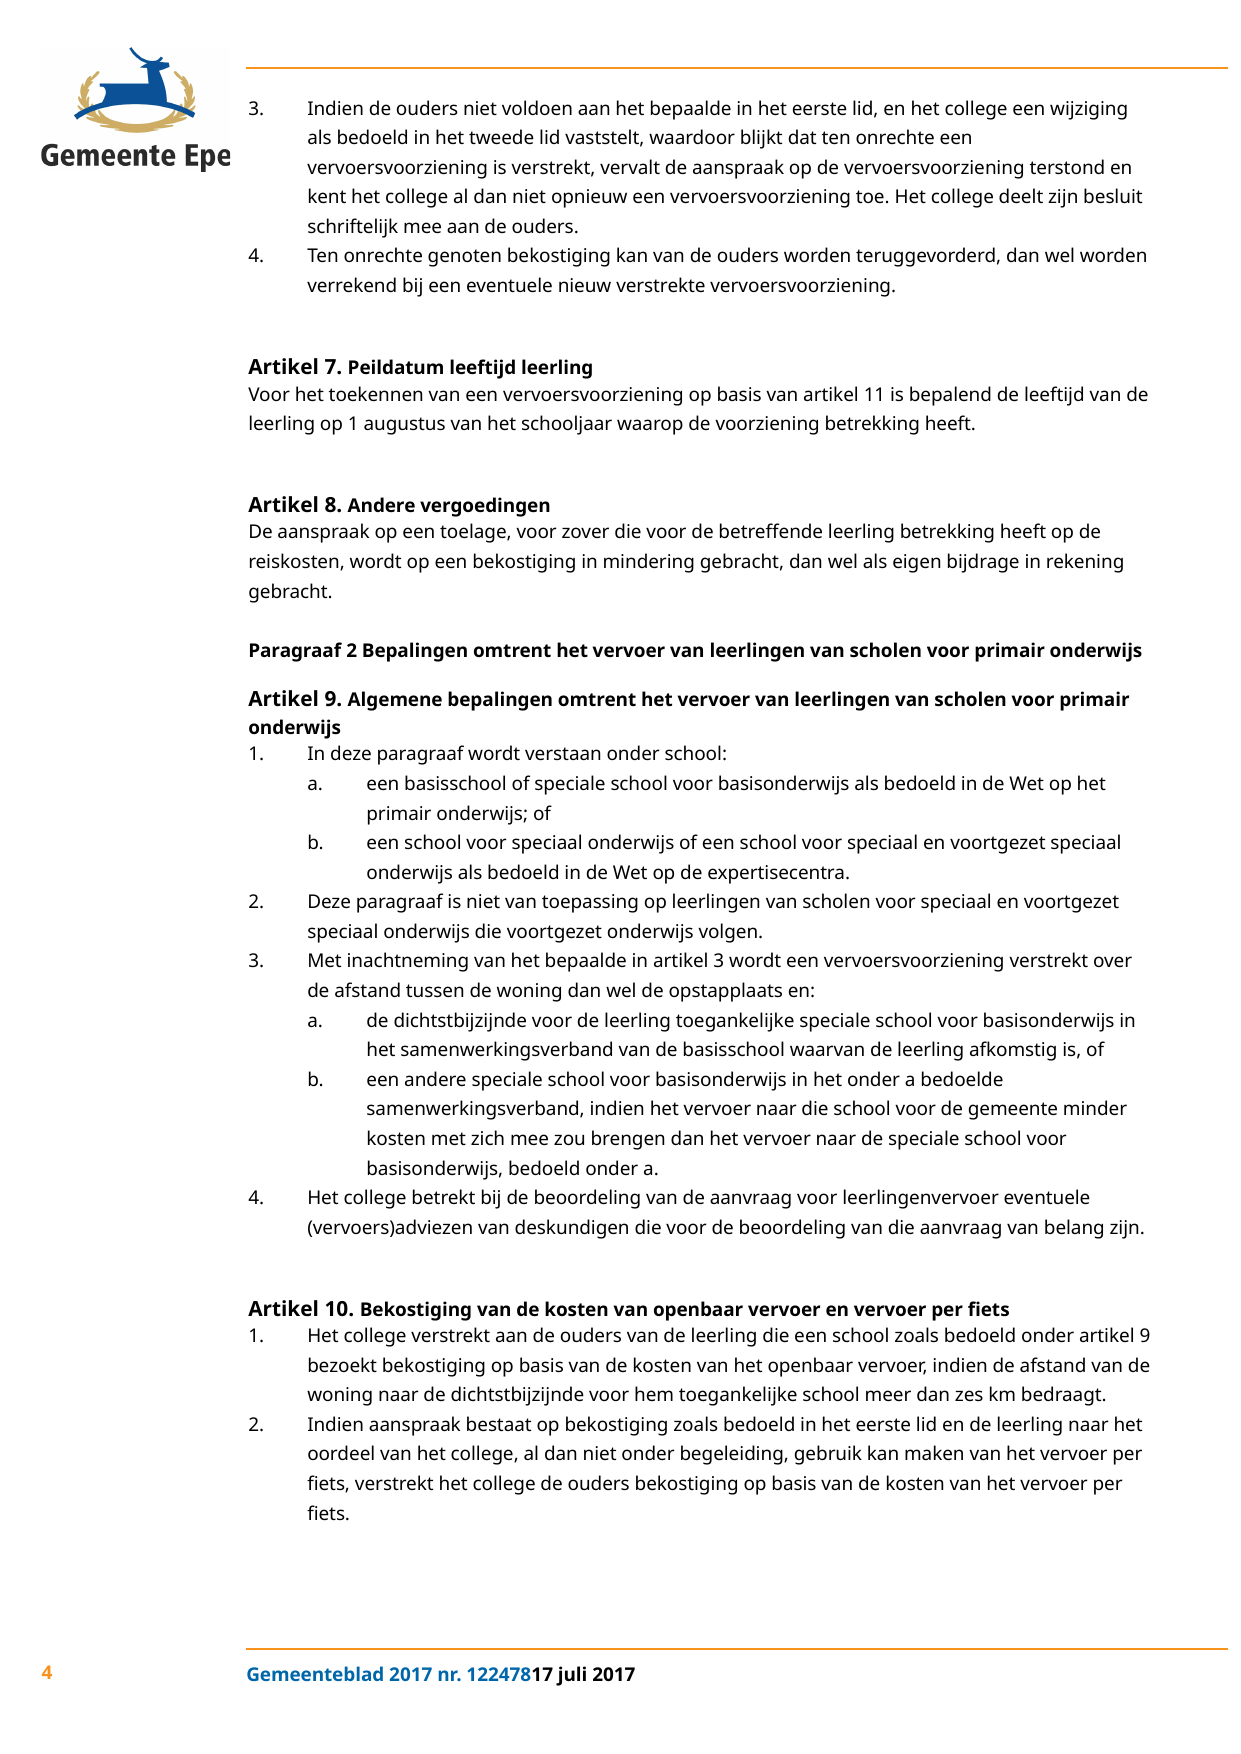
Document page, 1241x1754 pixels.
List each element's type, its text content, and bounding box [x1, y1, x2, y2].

list een school voor speciaal onderwijs of een school voor speciaal en voortgezet speciaal onderwijs als bedoeld in de Wet op de expertisecentra. [307, 829, 1152, 884]
text Artikel 10. Bekostiging van de kosten van openbaar vervoer en vervoer per fiets [248, 1294, 1152, 1322]
list Het college verstrekt aan de ouders van de leerling die een school zoals bedoeld onder artikel 9 bezoekt bekostiging op basis van de kosten van het openbaar vervoer, indien de afstand van de woning naar de dichtstbijzijnde voor hem toegankelijke school meer dan zes km bedraagt. [248, 1322, 1152, 1407]
text Artikel 8. Andere vergoedingen [248, 490, 1152, 519]
text Voor het toekennen van een vervoersvoorziening op basis van artikel 11 is bepalend de leeftijd van de leerling op 1 augustus van het schooljaar waarop de voorziening betrekking heeft. [248, 381, 1152, 436]
list Met inachtneming van het bepaalde in artikel 3 wordt een vervoersvoorziening verstrekt over de afstand tussen de woning dan wel de opstapplaats en: [248, 948, 1152, 1003]
list In deze paragraaf wordt verstaan onder school: [248, 741, 1152, 766]
list een andere speciale school voor basisonderwijs in het onder a bedoelde samenwerkingsverband, indien het vervoer naar die school voor de gemeente minder kosten met zich mee zou brengen dan het vervoer naar de speciale school voor basisonderwijs, bedoeld onder a. [307, 1066, 1152, 1180]
text Paragraaf 2 Bepalingen omtrent het vervoer van leerlingen van scholen voor primair onderwijs [248, 637, 1152, 663]
list Deze paragraaf is niet van toepassing op leerlingen van scholen voor speciaal en voortgezet speciaal onderwijs die voortgezet onderwijs volgen. [248, 888, 1152, 944]
list Indien de ouders niet voldoen aan het bepaalde in het eerste lid, en het college een wijziging als bedoeld in het tweede lid vaststelt, waardoor blijkt dat ten onrechte een vervoersvoorziening is verstrekt, vervalt de aanspraak op de vervoersvoorziening terstond en kent het college al dan niet opnieuw een vervoersvoorziening toe. Het college deelt zijn besluit schriftelijk mee aan de ouders. [248, 95, 1152, 239]
text Artikel 9. Algemene bepalingen omtrent het vervoer van leerlingen van scholen voor primair onderwijs [248, 684, 1152, 741]
list de dichtstbijzijnde voor de leerling toegankelijke speciale school voor basisonderwijs in het samenwerkingsverband van de basisschool waarvan de leerling afkomstig is, of [307, 1007, 1152, 1062]
list Indien aanspraak bestaat op bekostiging zoals bedoeld in het eerste lid en de leerling naar het oordeel van het college, al dan niet onder begeleiding, gebruik kan maken van het vervoer per fiets, verstrekt het college de ouders bekostiging op basis van de kosten van het vervoer per fiets. [248, 1411, 1152, 1526]
list Ten onrechte genoten bekostiging kan van de ouders worden teruggevorderd, dan wel worden verrekend bij een eventuele nieuw verstrekte vervoersvoorziening. [248, 243, 1152, 298]
text De aanspraak op een toelage, voor zover die voor de betreffende leerling betrekking heeft op de reiskosten, wordt op een bekostiging in mindering gebracht, dan wel als eigen bijdrage in rekening gebracht. [248, 519, 1152, 604]
list Het college betrekt bij de beoordeling van de aanvraag voor leerlingenvervoer eventuele (vervoers)adviezen van deskundigen die voor de beoordeling van die aanvraag van belang zijn. [248, 1184, 1152, 1239]
picture [41, 47, 231, 172]
text Artikel 7. Peildatum leeftijd leerling [248, 352, 1152, 381]
list een basisschool of speciale school voor basisonderwijs als bedoeld in de Wet op het primair onderwijs; of [307, 770, 1152, 825]
